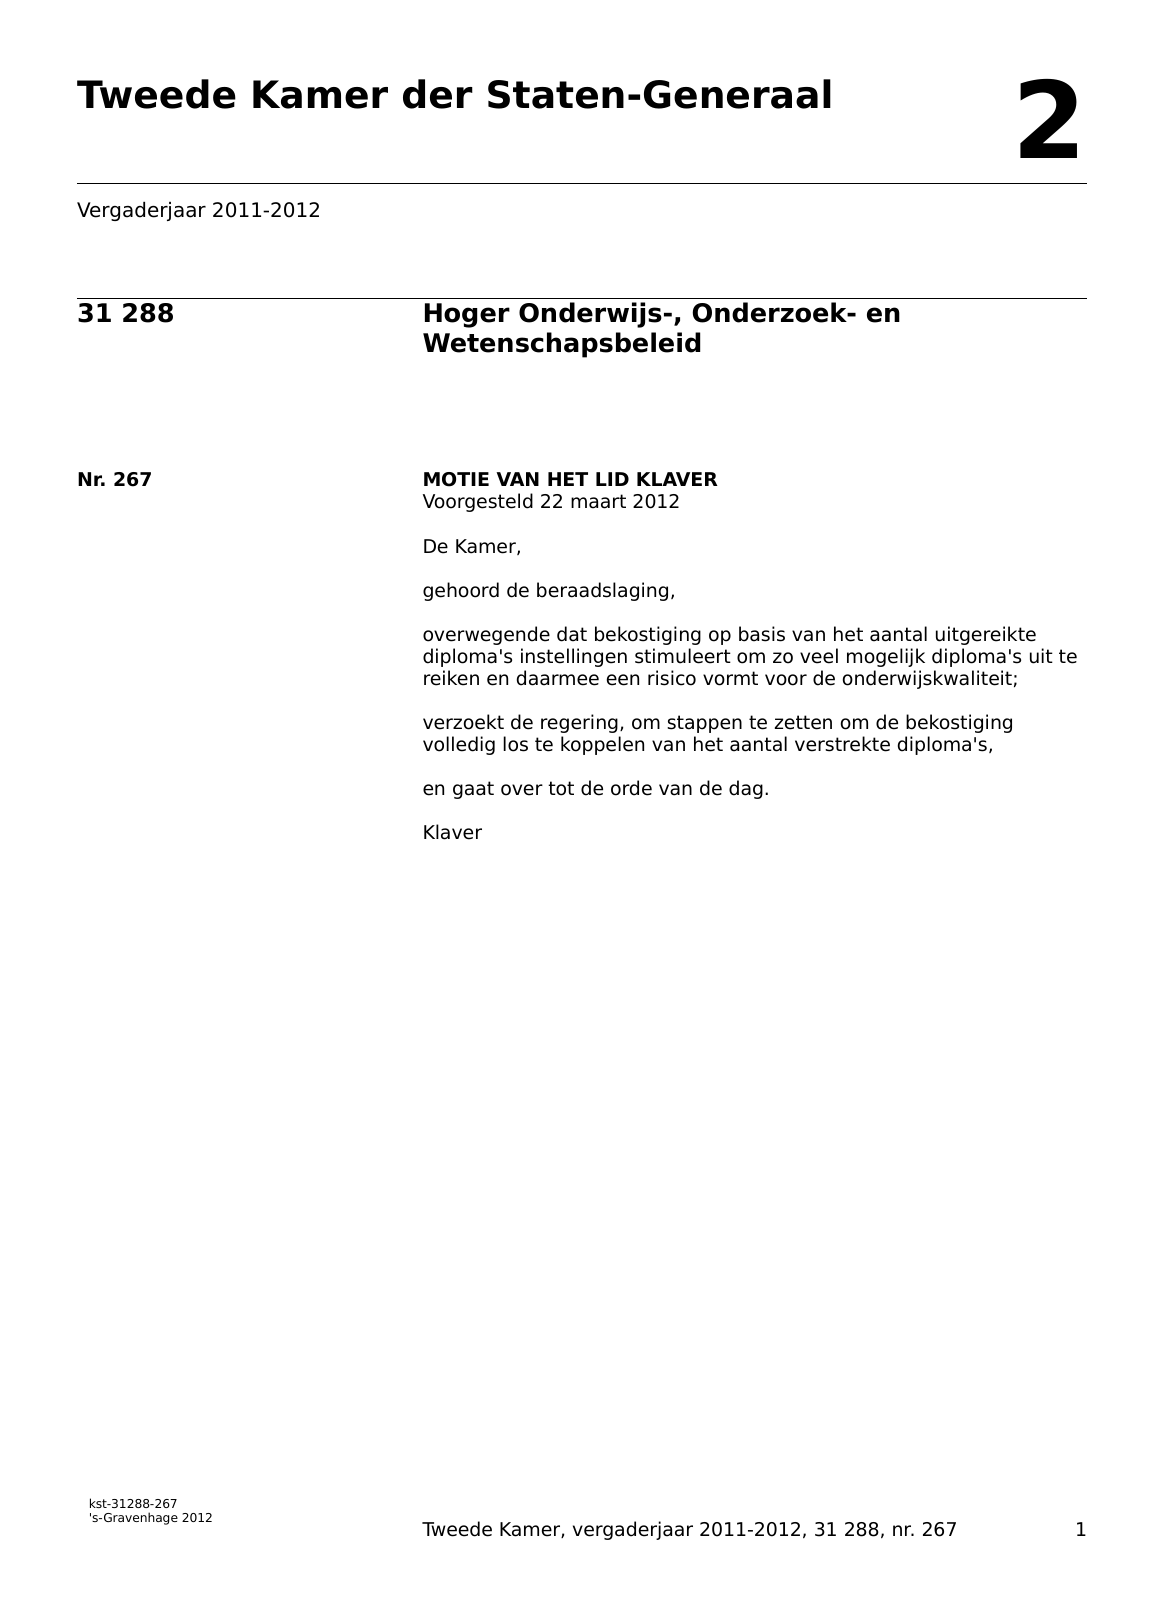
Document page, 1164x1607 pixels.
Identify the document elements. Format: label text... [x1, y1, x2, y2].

text De Kamer, [422, 536, 1087, 557]
table_cell Vergaderjaar 2011-2012 [77, 184, 1087, 298]
text verzoekt de regering, om stappen te zetten om de bekostiging volledig los te koppelen van het aantal verstrekte diploma's, [422, 712, 1087, 756]
table_header Tweede Kamer der Staten-Generaal [77, 59, 886, 183]
text en gaat over tot de orde van de dag. [422, 778, 1087, 800]
text Voorgesteld 22 maart 2012 [422, 491, 1087, 513]
text gehoord de beraadslaging, [422, 580, 1087, 602]
table_header 2 [886, 59, 1087, 183]
subtitle Nr. 267 MOTIE VAN HET LID KLAVER [77, 469, 1087, 491]
text Klaver [422, 822, 1087, 844]
text 's-Gravenhage 2012 [88, 1511, 323, 1525]
text overwegende dat bekostiging op basis van het aantal uitgereikte diploma's instellingen stimuleert om zo veel mogelijk diploma's uit te reiken en daarmee een risico vormt voor de onderwijskwaliteit; [422, 624, 1087, 690]
text kst-31288-267 [88, 1497, 323, 1511]
subtitle 31 288 Hoger Onderwijs-, Onderzoek- en Wetenschapsbeleid [77, 299, 1087, 358]
